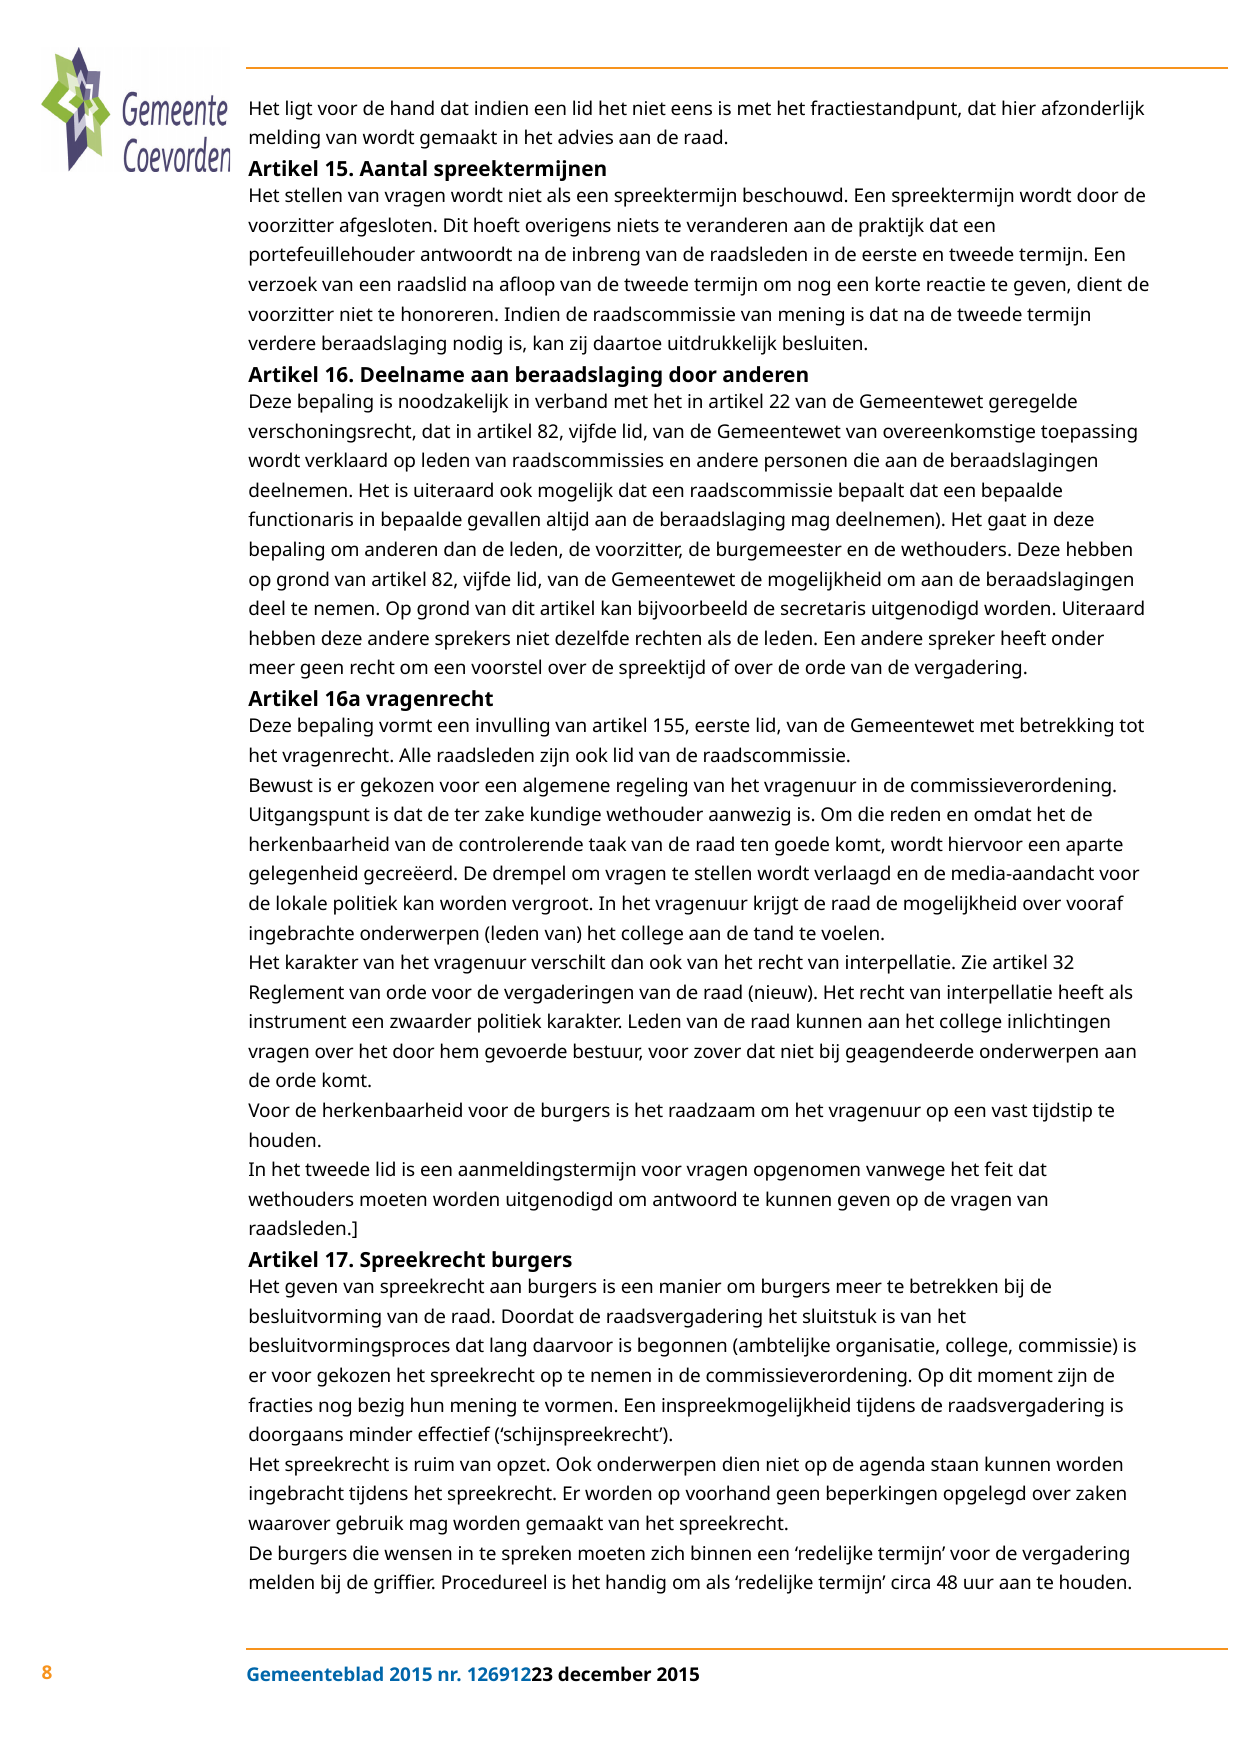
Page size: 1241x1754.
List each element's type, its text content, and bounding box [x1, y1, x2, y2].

text Het geven van spreekrecht aan burgers is een manier om burgers meer te betrekken bij de besluitvorming van de raad. Doordat de raadsvergadering het sluitstuk is van het besluitvormingsproces dat lang daarvoor is begonnen (ambtelijke organisatie, college, commissie) is er voor gekozen het spreekrecht op te nemen in de commissieverordening. Op dit moment zijn de fracties nog bezig hun mening te vormen. Een inspreekmogelijkheid tijdens de raadsvergadering is doorgaans minder effectief (‘schijnspreekrecht’). [248, 1273, 1152, 1447]
text Deze bepaling is noodzakelijk in verband met het in artikel 22 van de Gemeentewet geregelde verschoningsrecht, dat in artikel 82, vijfde lid, van de Gemeentewet van overeenkomstige toepassing wordt verklaard op leden van raadscommissies en andere personen die aan de beraadslagingen deelnemen. Het is uiteraard ook mogelijk dat een raadscommissie bepaalt dat een bepaalde functionaris in bepaalde gevallen altijd aan de beraadslaging mag deelnemen). Het gaat in deze bepaling om anderen dan de leden, de voorzitter, de burgemeester en de wethouders. Deze hebben op grond van artikel 82, vijfde lid, van de Gemeentewet de mogelijkheid om aan de beraadslagingen deel te nemen. Op grond van dit artikel kan bijvoorbeeld de secretaris uitgenodigd worden. Uiteraard hebben deze andere sprekers niet dezelfde rechten als de leden. Een andere spreker heeft onder meer geen recht om een voorstel over de spreektijd of over de orde van de vergadering. [248, 388, 1152, 680]
text Voor de herkenbaarheid voor de burgers is het raadzaam om het vragenuur op een vast tijdstip te houden. [248, 1097, 1152, 1152]
text De burgers die wensen in te spreken moeten zich binnen een ‘redelijke termijn’ voor de vergadering melden bij de griffier. Procedureel is het handig om als ‘redelijke termijn’ circa 48 uur aan te houden. [248, 1540, 1152, 1595]
text Bewust is er gekozen voor een algemene regeling van het vragenuur in de commissieverordening. Uitgangspunt is dat de ter zake kundige wethouder aanwezig is. Om die reden en omdat het de herkenbaarheid van de controlerende taak van de raad ten goede komt, wordt hiervoor een aparte gelegenheid gecreëerd. De drempel om vragen te stellen wordt verlaagd en de media-aandacht voor de lokale politiek kan worden vergroot. In het vragenuur krijgt de raad de mogelijkheid over vooraf ingebrachte onderwerpen (leden van) het college aan de tand te voelen. [248, 772, 1152, 945]
text Het spreekrecht is ruim van opzet. Ook onderwerpen dien niet op de agenda staan kunnen worden ingebracht tijdens het spreekrecht. Er worden op voorhand geen beperkingen opgelegd over zaken waarover gebruik mag worden gemaakt van het spreekrecht. [248, 1451, 1152, 1536]
text In het tweede lid is een aanmeldingstermijn voor vragen opgenomen vanwege het feit dat wethouders moeten worden uitgenodigd om antwoord te kunnen geven op de vragen van raadsleden.] [248, 1156, 1152, 1241]
text Artikel 16. Deelname aan beraadslaging door anderen [248, 360, 1152, 388]
text Deze bepaling vormt een invulling van artikel 155, eerste lid, van de Gemeentewet met betrekking tot het vragenrecht. Alle raadsleden zijn ook lid van de raadscommissie. [248, 713, 1152, 768]
text Het karakter van het vragenuur verschilt dan ook van het recht van interpellatie. Zie artikel 32 Reglement van orde voor de vergaderingen van de raad (nieuw). Het recht van interpellatie heeft als instrument een zwaarder politiek karakter. Leden van de raad kunnen aan het college inlichtingen vragen over het door hem gevoerde bestuur, voor zover dat niet bij geagendeerde onderwerpen aan de orde komt. [248, 949, 1152, 1093]
text Artikel 16a vragenrecht [248, 684, 1152, 713]
text Het stellen van vragen wordt niet als een spreektermijn beschouwd. Een spreektermijn wordt door de voorzitter afgesloten. Dit hoeft overigens niets te veranderen aan de praktijk dat een portefeuillehouder antwoordt na de inbreng van de raadsleden in de eerste en tweede termijn. Een verzoek van een raadslid na afloop van de tweede termijn om nog een korte reactie te geven, dient de voorzitter niet te honoreren. Indien de raadscommissie van mening is dat na de tweede termijn verdere beraadslaging nodig is, kan zij daartoe uitdrukkelijk besluiten. [248, 182, 1152, 356]
picture [41, 47, 231, 172]
text Artikel 17. Spreekrecht burgers [248, 1245, 1152, 1273]
text Artikel 15. Aantal spreektermijnen [248, 154, 1152, 182]
text Het ligt voor de hand dat indien een lid het niet eens is met het fractiestandpunt, dat hier afzonderlijk melding van wordt gemaakt in het advies aan de raad. [248, 95, 1152, 150]
